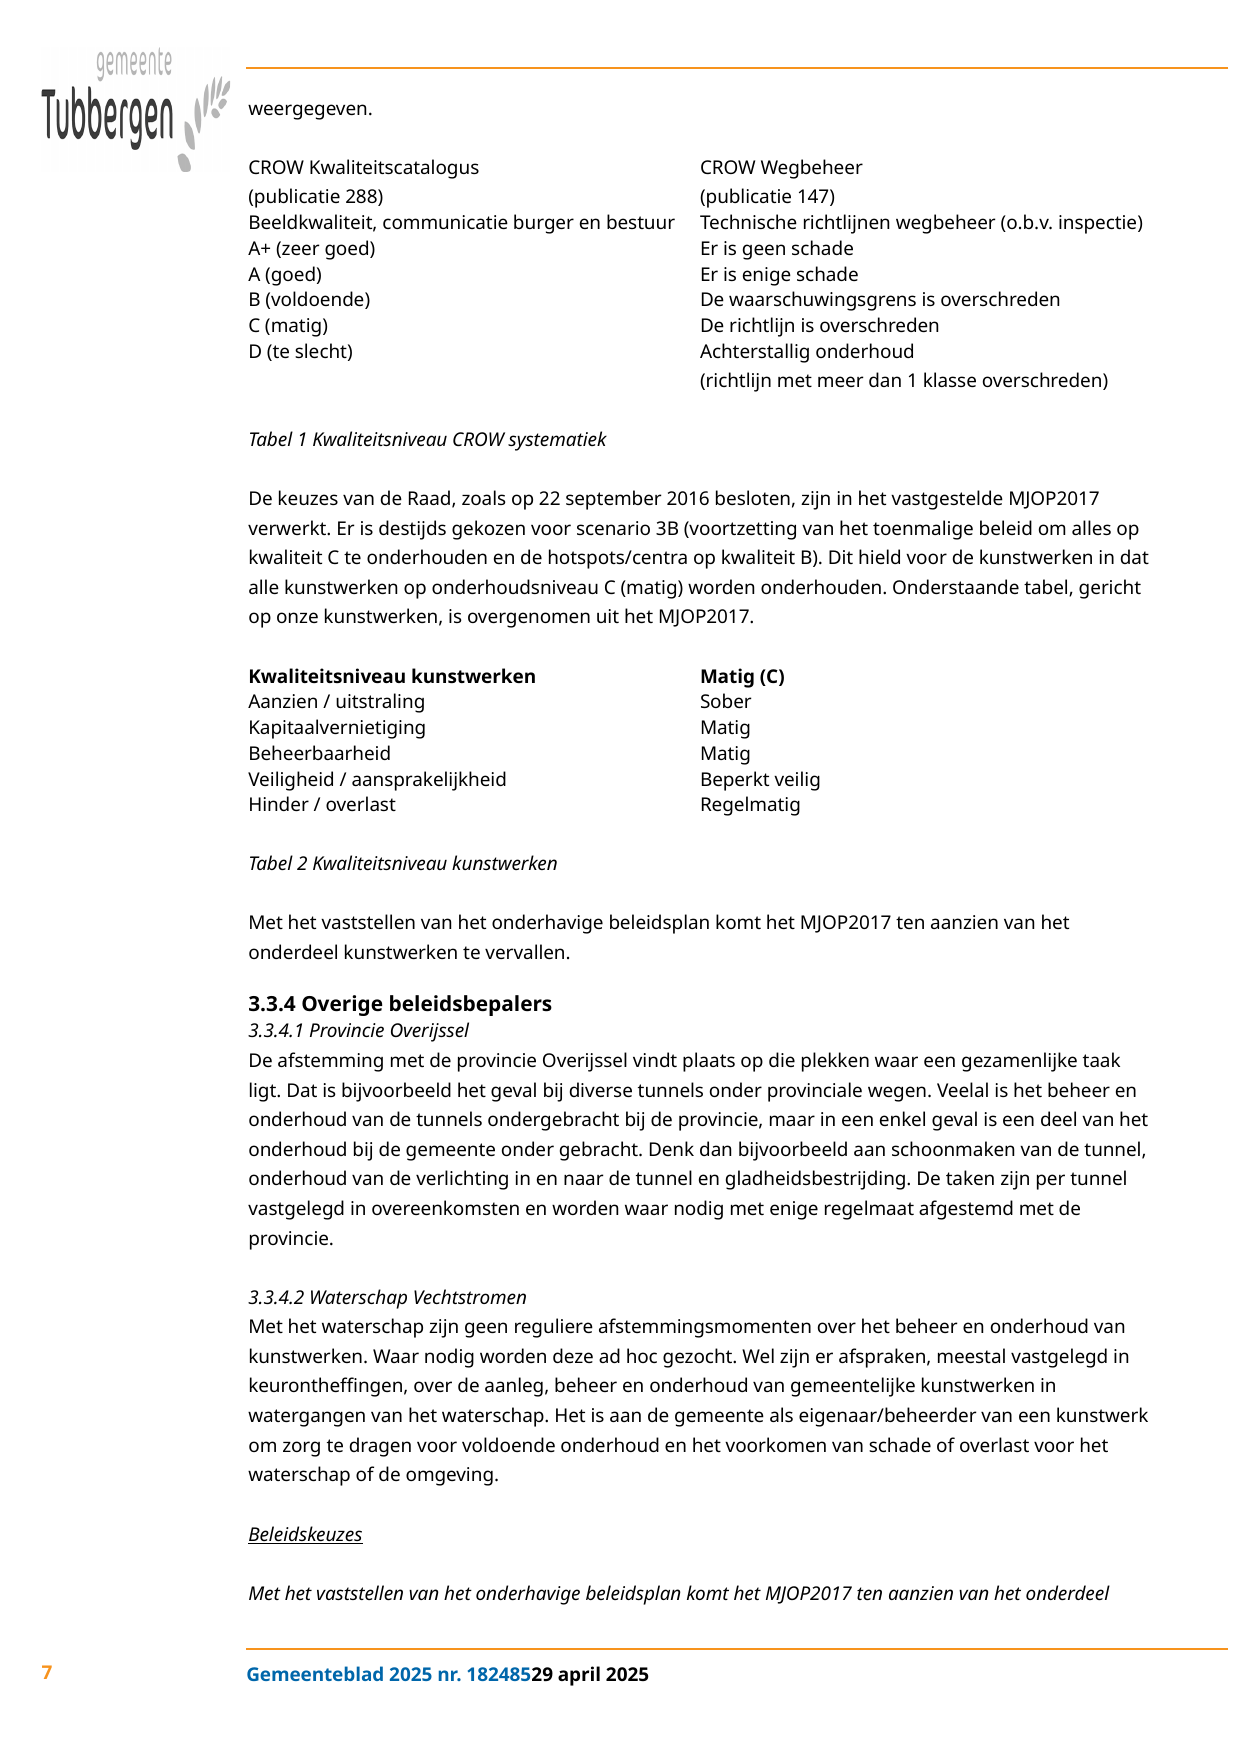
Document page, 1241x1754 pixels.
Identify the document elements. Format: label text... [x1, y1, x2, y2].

table_cell Beheerbaarheid [248, 740, 700, 766]
table_cell D (te slecht) [248, 338, 700, 393]
text 3.3.4.2 Waterschap Vechtstromen [248, 1284, 1152, 1310]
text Met het waterschap zijn geen reguliere afstemmingsmomenten over het beheer en onderhoud van kunstwerken. Waar nodig worden deze ad hoc gezocht. Wel zijn er afspraken, meestal vastgelegd in keurontheffingen, over de aanleg, beheer en onderhoud van gemeentelijke kunstwerken in watergangen van het waterschap. Het is aan de gemeente als eigenaar/beheerder van een kunstwerk om zorg te dragen voor voldoende onderhoud en het voorkomen van schade of overlast voor het waterschap of de omgeving. [248, 1313, 1152, 1487]
table_cell Kapitaalvernietiging [248, 714, 700, 740]
table_cell Er is geen schade [700, 235, 1152, 261]
table_cell De waarschuwingsgrens is overschreden [700, 287, 1152, 312]
table_header CROW Kwaliteitscatalogus (publicatie 288) [248, 154, 700, 209]
text weergegeven. [248, 95, 1152, 121]
table_header Kwaliteitsniveau kunstwerken [248, 663, 700, 689]
table_cell Regelmatig [700, 792, 1152, 817]
table_cell Matig [700, 714, 1152, 740]
table_cell Beeldkwaliteit, communicatie burger en bestuur [248, 209, 700, 235]
table_cell Aanzien / uitstraling [248, 689, 700, 714]
text Tabel 2 Kwaliteitsniveau kunstwerken [248, 850, 1152, 876]
text 3.3.4.1 Provincie Overijssel [248, 1018, 1152, 1043]
table_cell B (voldoende) [248, 287, 700, 312]
text Met het vaststellen van het onderhavige beleidsplan komt het MJOP2017 ten aanzien van het onderdeel kunstwerken te vervallen. [248, 909, 1152, 964]
table_cell Veiligheid / aansprakelijkheid [248, 766, 700, 792]
table_cell Sober [700, 689, 1152, 714]
table_cell Beperkt veilig [700, 766, 1152, 792]
table_cell Technische richtlijnen wegbeheer (o.b.v. inspectie) [700, 209, 1152, 235]
table_header Beleidskeuzes Met het vaststellen van het onderhavige beleidsplan komt het MJOP2017 ten aanzien van het onderdeel [248, 1521, 1152, 1606]
table_cell Er is enige schade [700, 261, 1152, 287]
table_cell C (matig) [248, 312, 700, 338]
text De keuzes van de Raad, zoals op 22 september 2016 besloten, zijn in het vastgestelde MJOP2017 verwerkt. Er is destijds gekozen voor scenario 3B (voortzetting van het toenmalige beleid om alles op kwaliteit C te onderhouden en de hotspots/centra op kwaliteit B). Dit hield voor de kunstwerken in dat alle kunstwerken op onderhoudsniveau C (matig) worden onderhouden. Onderstaande tabel, gericht op onze kunstwerken, is overgenomen uit het MJOP2017. [248, 485, 1152, 629]
table_header CROW Wegbeheer (publicatie 147) [700, 154, 1152, 209]
text 3.3.4 Overige beleidsbepalers [248, 989, 1152, 1018]
table_cell Matig [700, 740, 1152, 766]
picture [41, 47, 231, 172]
table_cell A+ (zeer goed) [248, 235, 700, 261]
table_header Matig (C) [700, 663, 1152, 689]
text Tabel 1 Kwaliteitsniveau CROW systematiek [248, 426, 1152, 452]
text De afstemming met de provincie Overijssel vindt plaats op die plekken waar een gezamenlijke taak ligt. Dat is bijvoorbeeld het geval bij diverse tunnels onder provinciale wegen. Veelal is het beheer en onderhoud van de tunnels ondergebracht bij de provincie, maar in een enkel geval is een deel van het onderhoud bij de gemeente onder gebracht. Denk dan bijvoorbeeld aan schoonmaken van de tunnel, onderhoud van de verlichting in en naar de tunnel en gladheidsbestrijding. De taken zijn per tunnel vastgelegd in overeenkomsten en worden waar nodig met enige regelmaat afgestemd met de provincie. [248, 1047, 1152, 1251]
table_cell De richtlijn is overschreden [700, 312, 1152, 338]
table_cell Achterstallig onderhoud (richtlijn met meer dan 1 klasse overschreden) [700, 338, 1152, 393]
table_cell Hinder / overlast [248, 792, 700, 817]
table_cell A (goed) [248, 261, 700, 287]
